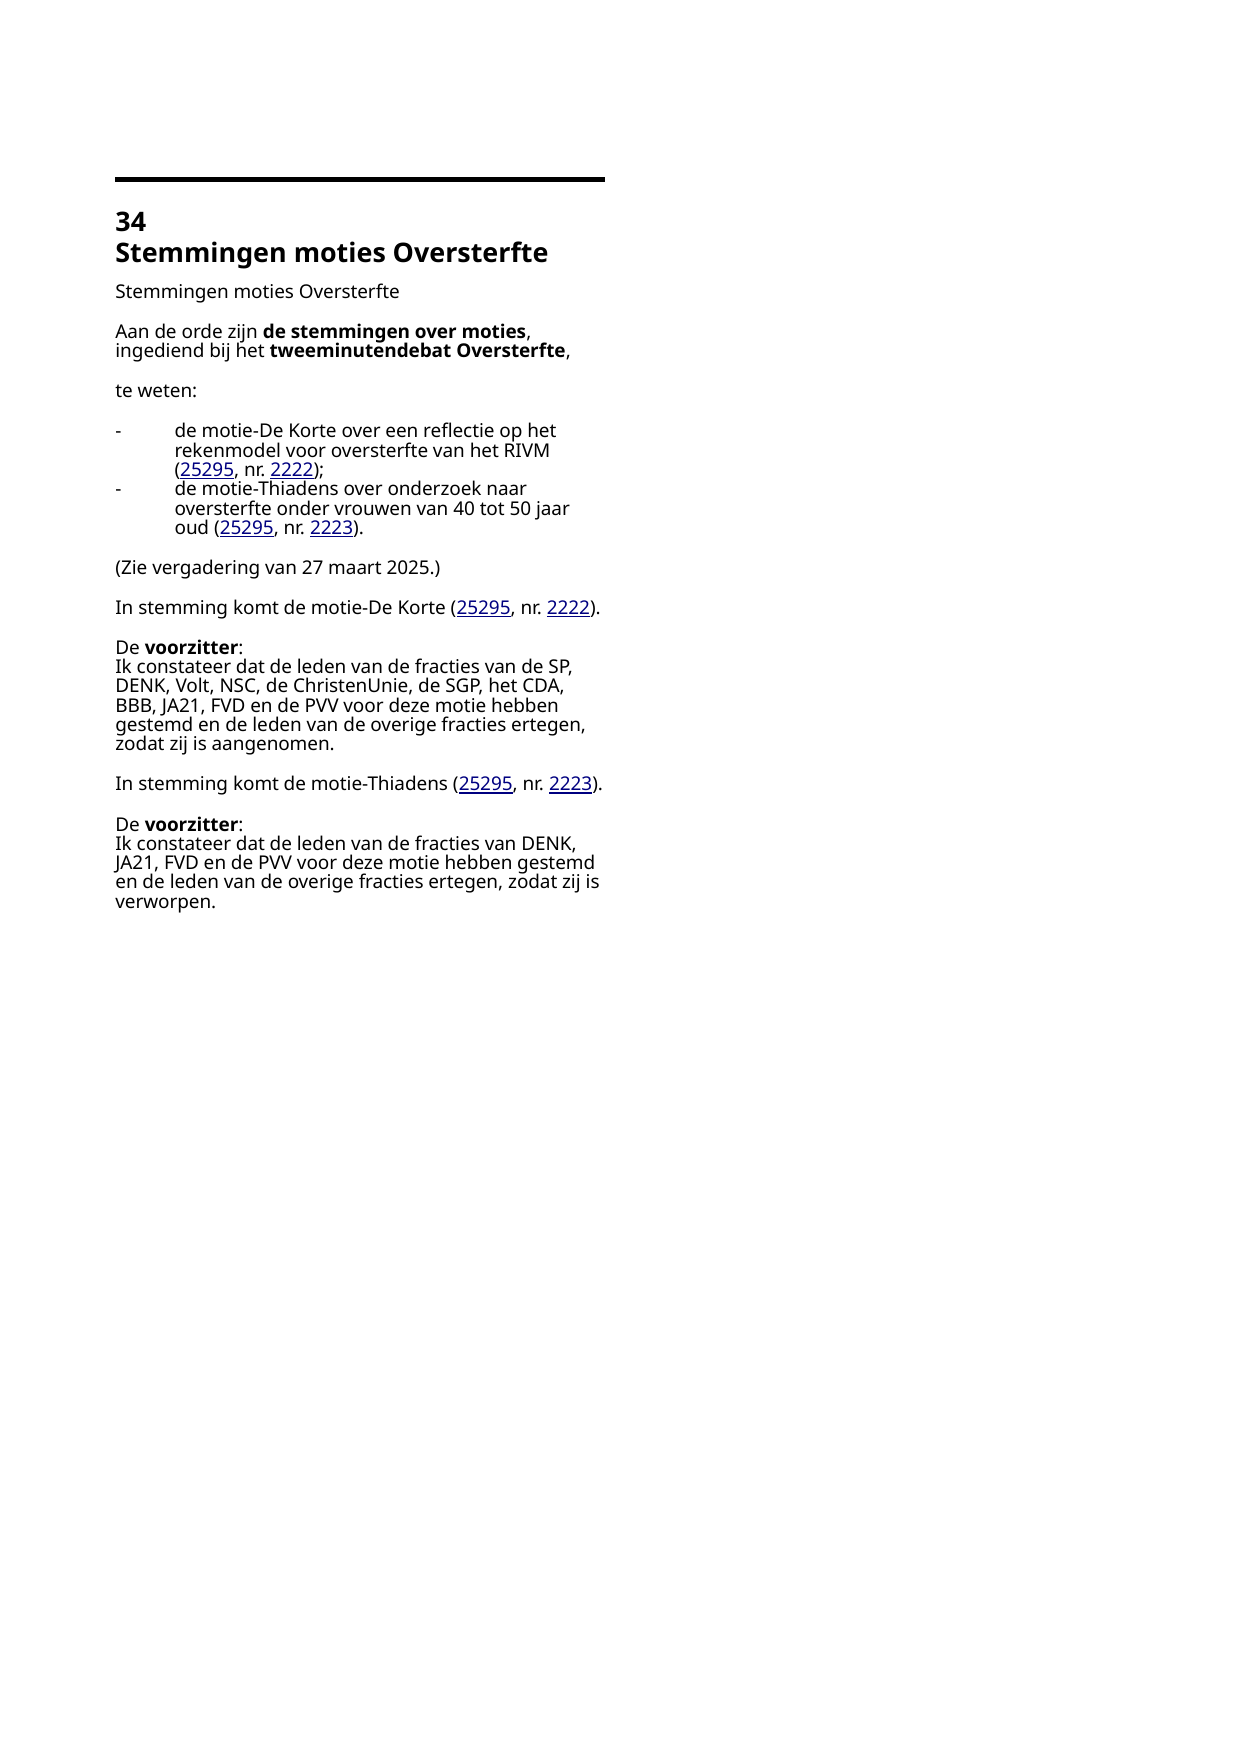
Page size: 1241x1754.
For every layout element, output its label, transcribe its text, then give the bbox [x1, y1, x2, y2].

text In stemming komt de motie-De Korte (25295, nr. 2222). [115, 599, 605, 618]
text te weten: [115, 382, 605, 402]
text Aan de orde zijn de stemmingen over moties, ingediend bij het tweeminutendebat Oversterfte, [115, 323, 605, 362]
text Ik constateer dat de leden van de fracties van de SP, DENK, Volt, NSC, de ChristenUnie, de SGP, het CDA, BBB, JA21, FVD en de PVV voor deze motie hebben gestemd en de leden van de overige fracties ertegen, zodat zij is aangenomen. [115, 658, 605, 754]
text In stemming komt de motie-Thiadens (25295, nr. 2223). [115, 775, 605, 795]
text De voorzitter: [115, 816, 605, 835]
text (Zie vergadering van 27 maart 2025.) [115, 559, 605, 578]
text Stemmingen moties Oversterfte [115, 283, 605, 302]
list de motie-Thiadens over onderzoek naar oversterfte onder vrouwen van 40 tot 50 jaar oud (25295, nr. 2223). [115, 480, 605, 538]
text De voorzitter: [115, 639, 605, 658]
text 34 [115, 203, 605, 239]
list de motie-De Korte over een reflectie op het rekenmodel voor oversterfte van het RIVM (25295, nr. 2222); [115, 422, 605, 480]
text Ik constateer dat de leden van de fracties van DENK, JA21, FVD en de PVV voor deze motie hebben gestemd en de leden van de overige fracties ertegen, zodat zij is verworpen. [115, 835, 605, 912]
text Stemmingen moties Oversterfte [115, 239, 605, 283]
